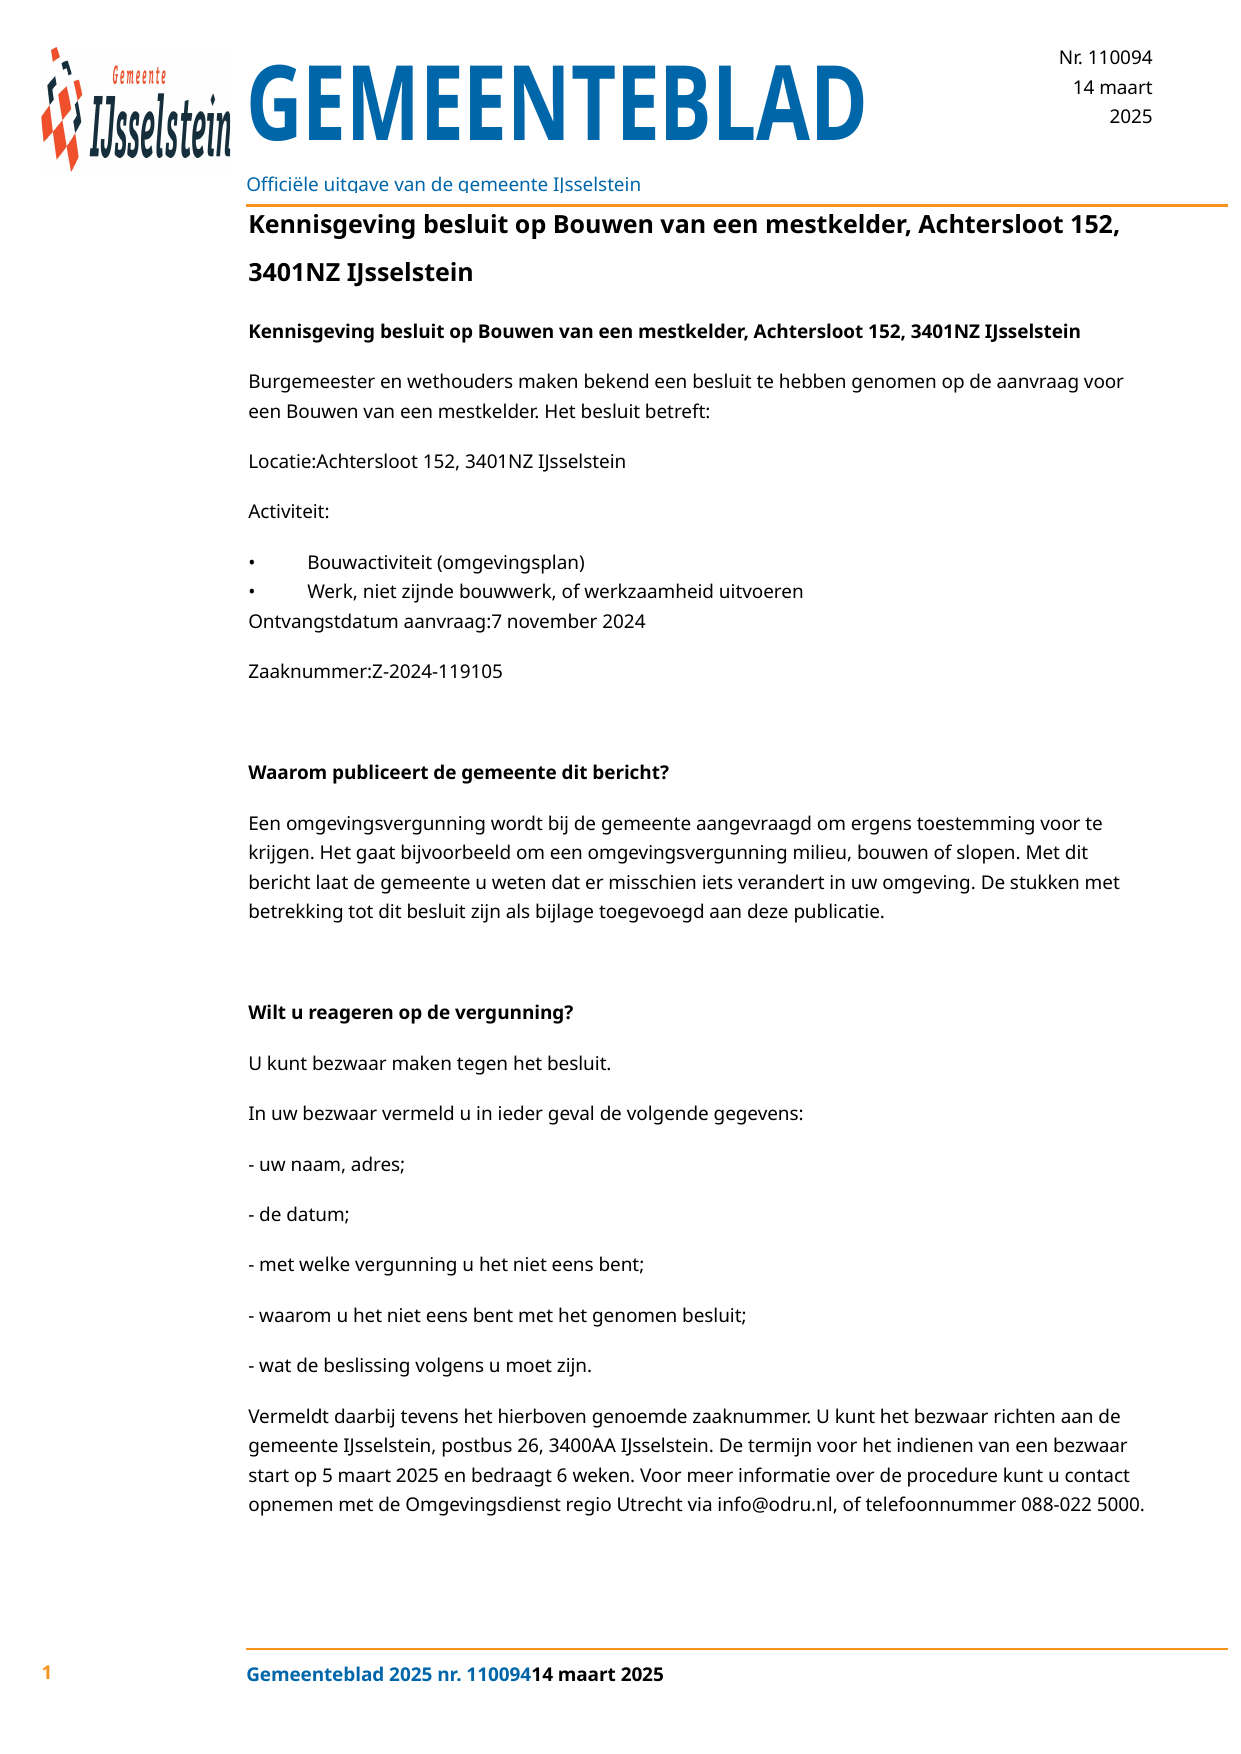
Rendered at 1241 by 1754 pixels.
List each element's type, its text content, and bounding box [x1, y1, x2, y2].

text - wat de beslissing volgens u moet zijn. [248, 1352, 1152, 1378]
text Locatie:Achtersloot 152, 3401NZ IJsselstein [248, 448, 1152, 474]
text - waarom u het niet eens bent met het genomen besluit; [248, 1302, 1152, 1328]
text Burgemeester en wethouders maken bekend een besluit te hebben genomen op de aanvraag voor een Bouwen van een mestkelder. Het besluit betreft: [248, 368, 1152, 424]
text Zaaknummer:Z-2024-119105 [248, 659, 1152, 684]
text - uw naam, adres; [248, 1151, 1152, 1177]
picture [41, 47, 231, 172]
text Kennisgeving besluit op Bouwen van een mestkelder, Achtersloot 152, 3401NZ IJsselstein [248, 318, 1152, 344]
text Een omgevingsvergunning wordt bij de gemeente aangevraagd om ergens toestemming voor te krijgen. Het gaat bijvoorbeeld om een omgevingsvergunning milieu, bouwen of slopen. Met dit bericht laat de gemeente u weten dat er misschien iets verandert in uw omgeving. De stukken met betrekking tot dit besluit zijn als bijlage toegevoegd aan deze publicatie. [248, 810, 1152, 924]
text Ontvangstdatum aanvraag:7 november 2024 [248, 608, 1152, 634]
text Activiteit: [248, 499, 1152, 524]
text Kennisgeving besluit op Bouwen van een mestkelder, Achtersloot 152, 3401NZ IJsselstein [248, 207, 1152, 288]
text Wilt u reageren op de vergunning? [248, 999, 1152, 1025]
text U kunt bezwaar maken tegen het besluit. [248, 1050, 1152, 1076]
text Vermeldt daarbij tevens het hierboven genoemde zaaknummer. U kunt het bezwaar richten aan de gemeente IJsselstein, postbus 26, 3400AA IJsselstein. De termijn voor het indienen van een bezwaar start op 5 maart 2025 en bedraagt 6 weken. Voor meer informatie over de procedure kunt u contact opnemen met de Omgevingsdienst regio Utrecht via info@odru.nl, of telefoonnummer 088-022 5000. [248, 1403, 1152, 1517]
text Waarom publiceert de gemeente dit bericht? [248, 759, 1152, 785]
text - met welke vergunning u het niet eens bent; [248, 1252, 1152, 1277]
text - de datum; [248, 1201, 1152, 1227]
text In uw bezwaar vermeld u in ieder geval de volgende gegevens: [248, 1100, 1152, 1126]
list Bouwactiviteit (omgevingsplan) [248, 549, 1152, 575]
list Werk, niet zijnde bouwwerk, of werkzaamheid uitvoeren [248, 579, 1152, 604]
